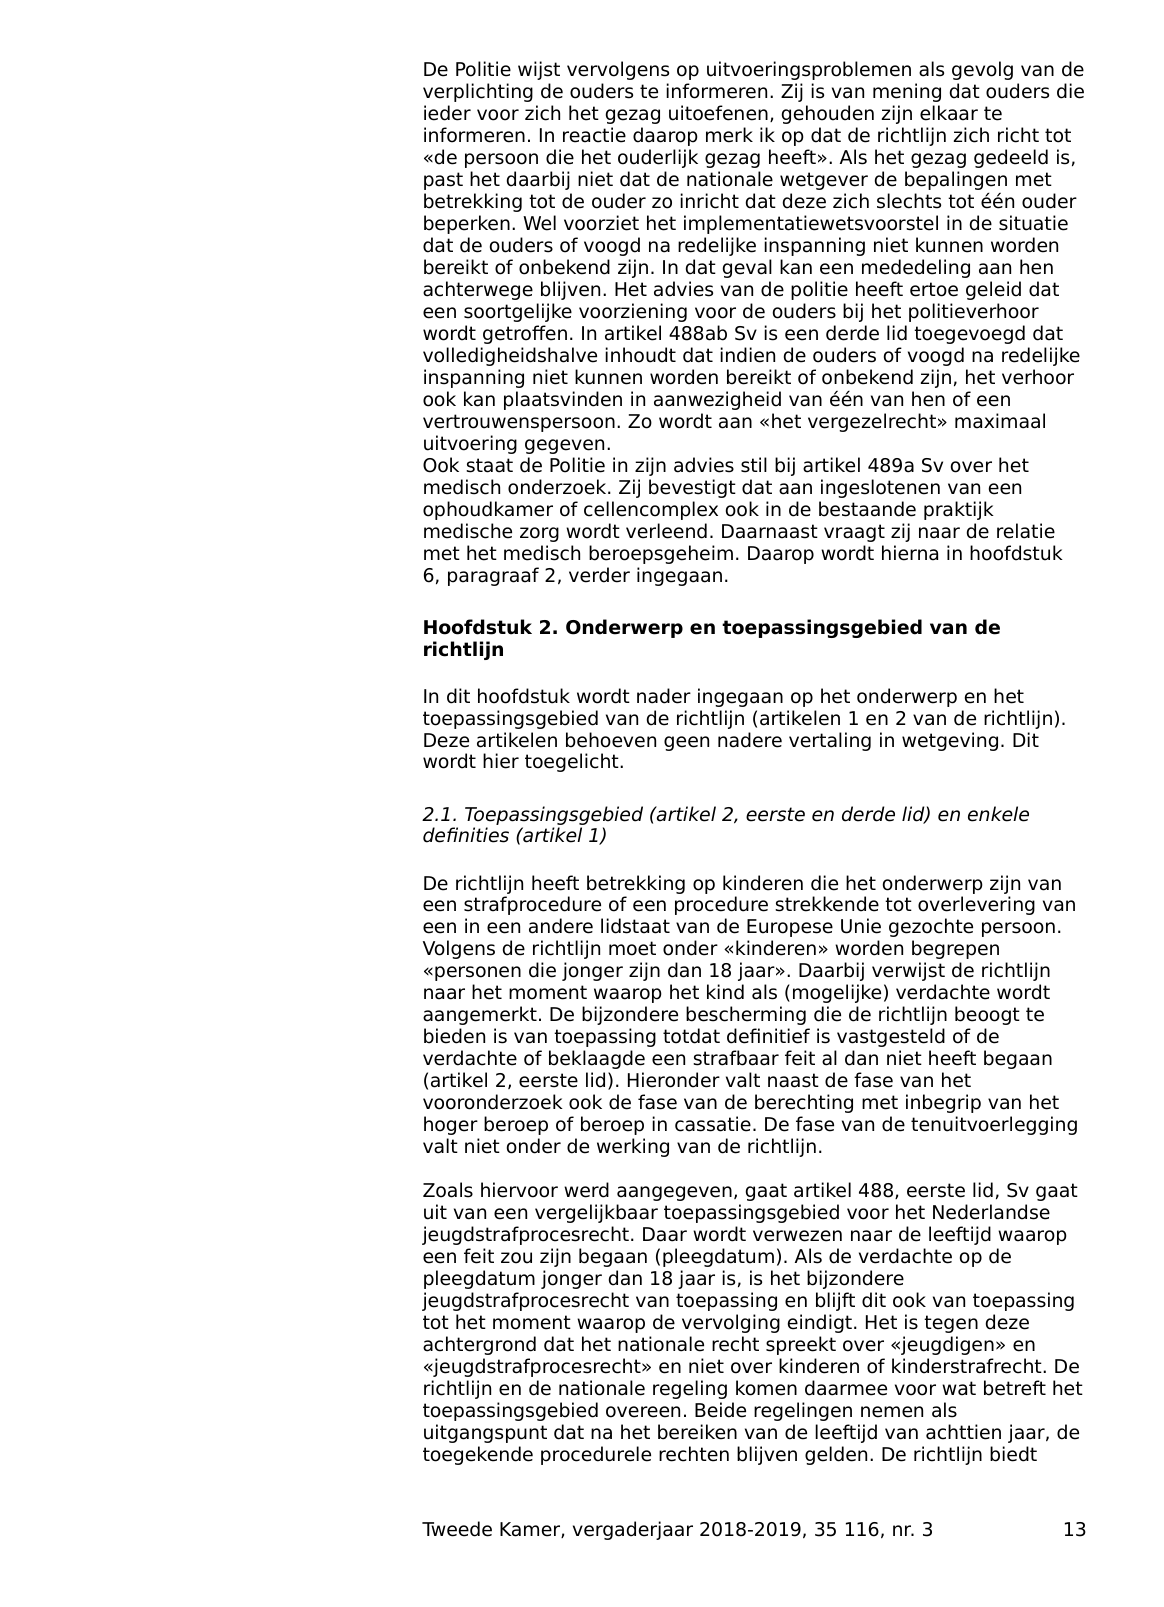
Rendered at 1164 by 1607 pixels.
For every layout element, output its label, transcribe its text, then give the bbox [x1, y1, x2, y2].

text Zoals hiervoor werd aangegeven, gaat artikel 488, eerste lid, Sv gaat uit van een vergelijkbaar toepassingsgebied voor het Nederlandse jeugdstrafprocesrecht. Daar wordt verwezen naar de leeftijd waarop een feit zou zijn begaan (pleegdatum). Als de verdachte op de pleegdatum jonger dan 18 jaar is, is het bijzondere jeugdstrafprocesrecht van toepassing en blijft dit ook van toepassing tot het moment waarop de vervolging eindigt. Het is tegen deze achtergrond dat het nationale recht spreekt over «jeugdigen» en «jeugdstrafprocesrecht» en niet over kinderen of kinderstrafrecht. De richtlijn en de nationale regeling komen daarmee voor wat betreft het toepassingsgebied overeen. Beide regelingen nemen als uitgangspunt dat na het bereiken van de leeftijd van achttien jaar, de toegekende procedurele rechten blijven gelden. De richtlijn biedt [422, 1180, 1087, 1466]
text De Politie wijst vervolgens op uitvoeringsproblemen als gevolg van de verplichting de ouders te informeren. Zij is van mening dat ouders die ieder voor zich het gezag uitoefenen, gehouden zijn elkaar te informeren. In reactie daarop merk ik op dat de richtlijn zich richt tot «de persoon die het ouderlijk gezag heeft». Als het gezag gedeeld is, past het daarbij niet dat de nationale wetgever de bepalingen met betrekking tot de ouder zo inricht dat deze zich slechts tot één ouder beperken. Wel voorziet het implementatiewetsvoorstel in de situatie dat de ouders of voogd na redelijke inspanning niet kunnen worden bereikt of onbekend zijn. In dat geval kan een mededeling aan hen achterwege blijven. Het advies van de politie heeft ertoe geleid dat een soortgelijke voorziening voor de ouders bij het politieverhoor wordt getroffen. In artikel 488ab Sv is een derde lid toegevoegd dat volledigheidshalve inhoudt dat indien de ouders of voogd na redelijke inspanning niet kunnen worden bereikt of onbekend zijn, het verhoor ook kan plaatsvinden in aanwezigheid van één van hen of een vertrouwenspersoon. Zo wordt aan «het vergezelrecht» maximaal uitvoering gegeven. [422, 59, 1087, 455]
text Ook staat de Politie in zijn advies stil bij artikel 489a Sv over het medisch onderzoek. Zij bevestigt dat aan ingeslotenen van een ophoudkamer of cellencomplex ook in de bestaande praktijk medische zorg wordt verleend. Daarnaast vraagt zij naar de relatie met het medisch beroepsgeheim. Daarop wordt hierna in hoofdstuk 6, paragraaf 2, verder ingegaan. [422, 455, 1087, 587]
subtitle Hoofdstuk 2. Onderwerp en toepassingsgebied van de richtlijn [422, 617, 1087, 661]
text De richtlijn heeft betrekking op kinderen die het onderwerp zijn van een strafprocedure of een procedure strekkende tot overlevering van een in een andere lidstaat van de Europese Unie gezochte persoon. Volgens de richtlijn moet onder «kinderen» worden begrepen «personen die jonger zijn dan 18 jaar». Daarbij verwijst de richtlijn naar het moment waarop het kind als (mogelijke) verdachte wordt aangemerkt. De bijzondere bescherming die de richtlijn beoogt te bieden is van toepassing totdat definitief is vastgesteld of de verdachte of beklaagde een strafbaar feit al dan niet heeft begaan (artikel 2, eerste lid). Hieronder valt naast de fase van het vooronderzoek ook de fase van de berechting met inbegrip van het hoger beroep of beroep in cassatie. De fase van de tenuitvoerlegging valt niet onder de werking van de richtlijn. [422, 872, 1087, 1158]
subtitle 2.1. Toepassingsgebied (artikel 2, eerste en derde lid) en enkele definities (artikel 1) [422, 803, 1087, 847]
text In dit hoofdstuk wordt nader ingegaan op het onderwerp en het toepassingsgebied van de richtlijn (artikelen 1 en 2 van de richtlijn). Deze artikelen behoeven geen nadere vertaling in wetgeving. Dit wordt hier toegelicht. [422, 686, 1087, 773]
